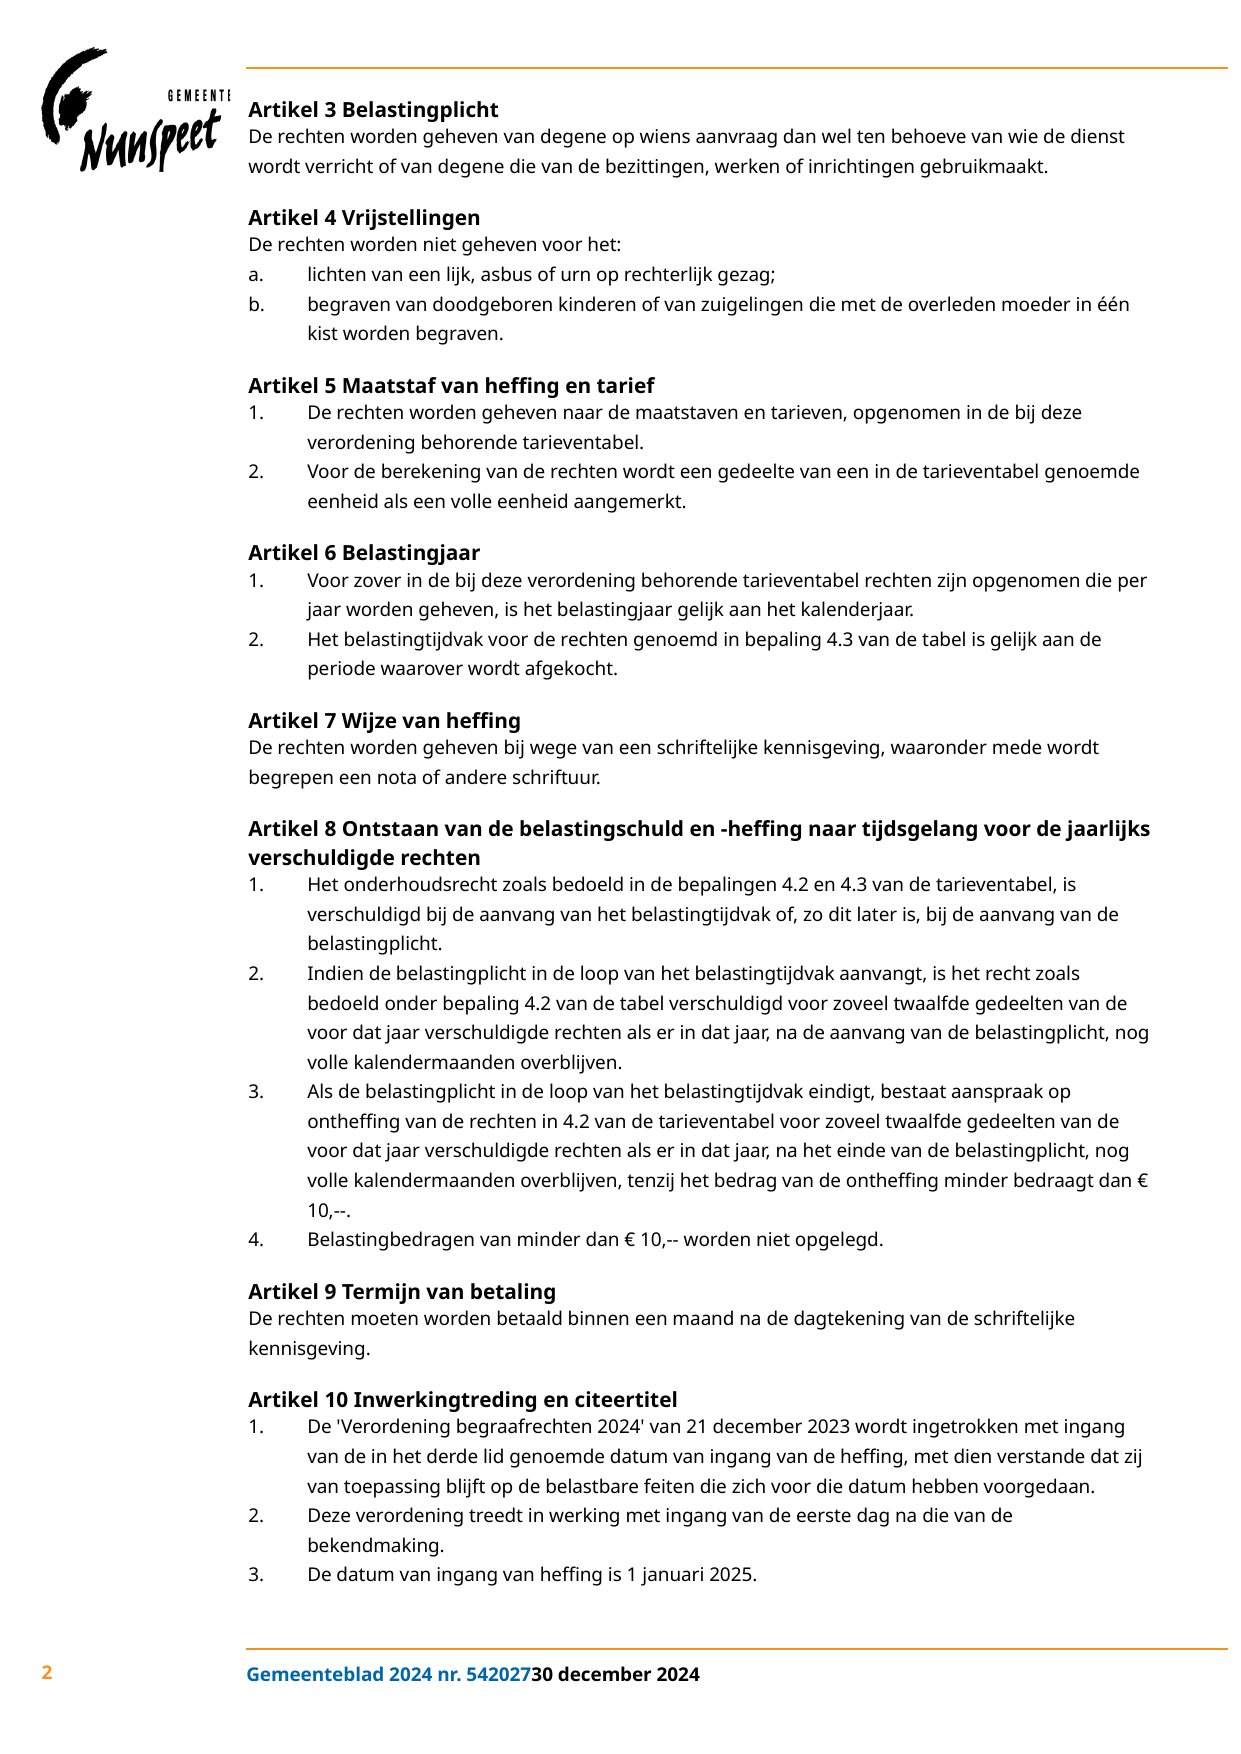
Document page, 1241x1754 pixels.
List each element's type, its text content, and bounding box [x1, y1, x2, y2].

list Belastingbedragen van minder dan € 10,-- worden niet opgelegd. [248, 1226, 1152, 1252]
list Voor zover in de bij deze verordening behorende tarieventabel rechten zijn opgenomen die per jaar worden geheven, is het belastingjaar gelijk aan het kalenderjaar. [248, 567, 1152, 622]
text Artikel 8 Ontstaan van de belastingschuld en -heffing naar tijdsgelang voor de jaarlijks verschuldigde rechten [248, 814, 1152, 871]
text De rechten moeten worden betaald binnen een maand na de dagtekening van de schriftelijke kennisgeving. [248, 1305, 1152, 1361]
text De rechten worden niet geheven voor het: [248, 232, 1152, 257]
text Artikel 7 Wijze van heffing [248, 706, 1152, 734]
list De rechten worden geheven naar de maatstaven en tarieven, opgenomen in de bij deze verordening behorende tarieventabel. [248, 399, 1152, 454]
text De rechten worden geheven bij wege van een schriftelijke kennisgeving, waaronder mede wordt begrepen een nota of andere schriftuur. [248, 734, 1152, 790]
list begraven van doodgeboren kinderen of van zuigelingen die met de overleden moeder in één kist worden begraven. [248, 291, 1152, 346]
list lichten van een lijk, asbus of urn op rechterlijk gezag; [248, 261, 1152, 287]
text Artikel 6 Belastingjaar [248, 538, 1152, 567]
list Indien de belastingplicht in de loop van het belastingtijdvak aanvangt, is het recht zoals bedoeld onder bepaling 4.2 van de tabel verschuldigd voor zoveel twaalfde gedeelten van de voor dat jaar verschuldigde rechten als er in dat jaar, na de aanvang van de belastingplicht, nog volle kalendermaanden overblijven. [248, 960, 1152, 1074]
list Het onderhoudsrecht zoals bedoeld in de bepalingen 4.2 en 4.3 van de tarieventabel, is verschuldigd bij de aanvang van het belastingtijdvak of, zo dit later is, bij de aanvang van de belastingplicht. [248, 871, 1152, 956]
list Het belastingtijdvak voor de rechten genoemd in bepaling 4.3 van de tabel is gelijk aan de periode waarover wordt afgekocht. [248, 626, 1152, 681]
text Artikel 5 Maatstaf van heffing en tarief [248, 371, 1152, 399]
text Artikel 9 Termijn van betaling [248, 1277, 1152, 1305]
text Artikel 4 Vrijstellingen [248, 203, 1152, 232]
list De 'Verordening begraafrechten 2024' van 21 december 2023 wordt ingetrokken met ingang van de in het derde lid genoemde datum van ingang van de heffing, met dien verstande dat zij van toepassing blijft op de belastbare feiten die zich voor die datum hebben voorgedaan. [248, 1414, 1152, 1498]
list Voor de berekening van de rechten wordt een gedeelte van een in de tarieventabel genoemde eenheid als een volle eenheid aangemerkt. [248, 458, 1152, 514]
list De datum van ingang van heffing is 1 januari 2025. [248, 1562, 1152, 1587]
text Artikel 10 Inwerkingtreding en citeertitel [248, 1385, 1152, 1414]
text De rechten worden geheven van degene op wiens aanvraag dan wel ten behoeve van wie de dienst wordt verricht of van degene die van de bezittingen, werken of inrichtingen gebruikmaakt. [248, 123, 1152, 178]
picture [41, 47, 231, 172]
list Als de belastingplicht in de loop van het belastingtijdvak eindigt, bestaat aanspraak op ontheffing van de rechten in 4.2 van de tarieventabel voor zoveel twaalfde gedeelten van de voor dat jaar verschuldigde rechten als er in dat jaar, na het einde van de belastingplicht, nog volle kalendermaanden overblijven, tenzij het bedrag van de ontheffing minder bedraagt dan € 10,--. [248, 1078, 1152, 1222]
text Artikel 3 Belastingplicht [248, 95, 1152, 123]
list Deze verordening treedt in werking met ingang van de eerste dag na die van de bekendmaking. [248, 1502, 1152, 1558]
